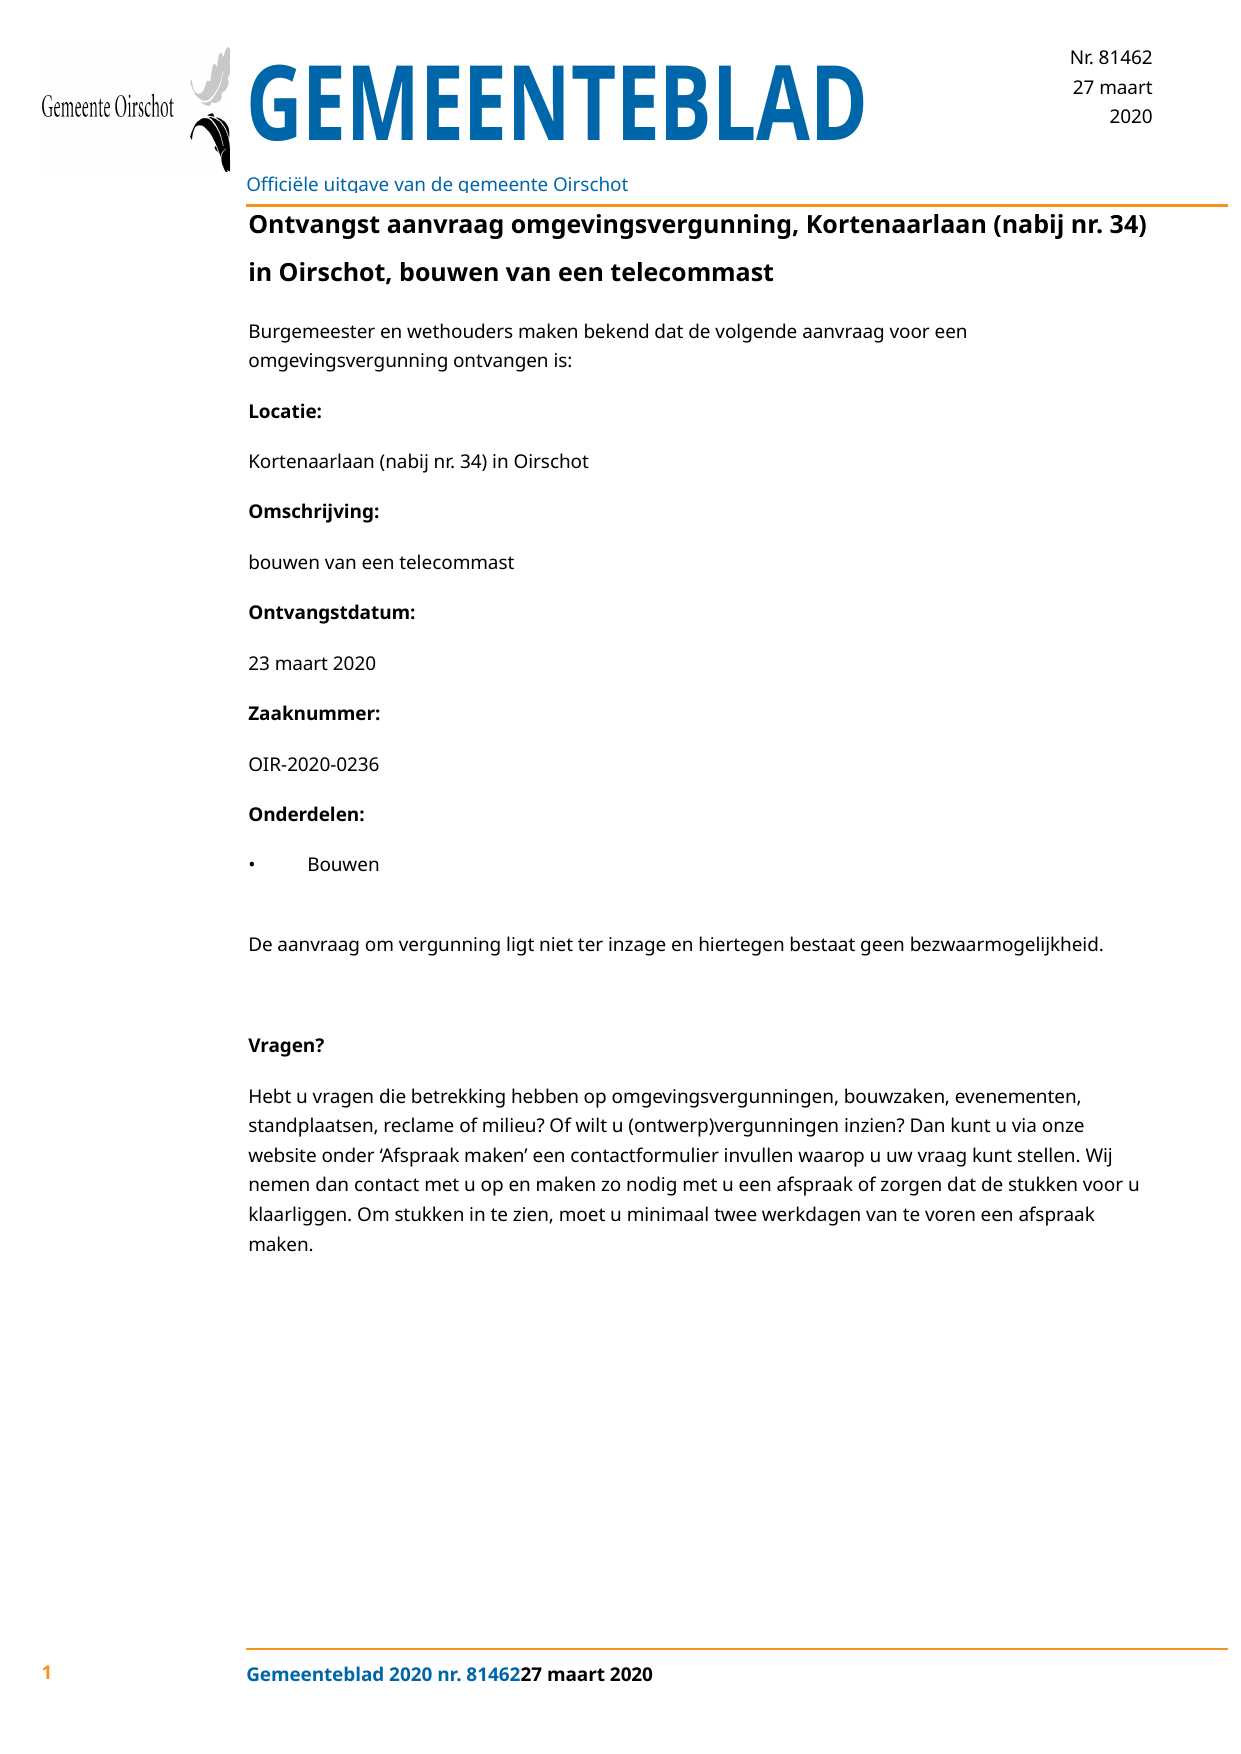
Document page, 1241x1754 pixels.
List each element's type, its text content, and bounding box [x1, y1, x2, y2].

text Burgemeester en wethouders maken bekend dat de volgende aanvraag voor een omgevingsvergunning ontvangen is: [248, 318, 1152, 373]
text OIR-2020-0236 [248, 751, 1152, 777]
text Ontvangstdatum: [248, 599, 1152, 625]
text Onderdelen: [248, 801, 1152, 827]
text Zaaknummer: [248, 700, 1152, 726]
text Omschrijving: [248, 499, 1152, 524]
text Vragen? [248, 1032, 1152, 1058]
text Ontvangst aanvraag omgevingsvergunning, Kortenaarlaan (nabij nr. 34) in Oirschot, bouwen van een telecommast [248, 207, 1152, 288]
text Kortenaarlaan (nabij nr. 34) in Oirschot [248, 448, 1152, 474]
list Bouwen [248, 852, 1152, 877]
text Locatie: [248, 398, 1152, 424]
text 23 maart 2020 [248, 650, 1152, 676]
picture [41, 47, 231, 172]
text bouwen van een telecommast [248, 549, 1152, 575]
text De aanvraag om vergunning ligt niet ter inzage en hiertegen bestaat geen bezwaarmogelijkheid. [248, 932, 1152, 957]
text Hebt u vragen die betrekking hebben op omgevingsvergunningen, bouwzaken, evenementen, standplaatsen, reclame of milieu? Of wilt u (ontwerp)vergunningen inzien? Dan kunt u via onze website onder ‘Afspraak maken’ een contactformulier invullen waarop u uw vraag kunt stellen. Wij nemen dan contact met u op en maken zo nodig met u een afspraak of zorgen dat de stukken voor u klaarliggen. Om stukken in te zien, moet u minimaal twee werkdagen van te voren een afspraak maken. [248, 1083, 1152, 1257]
